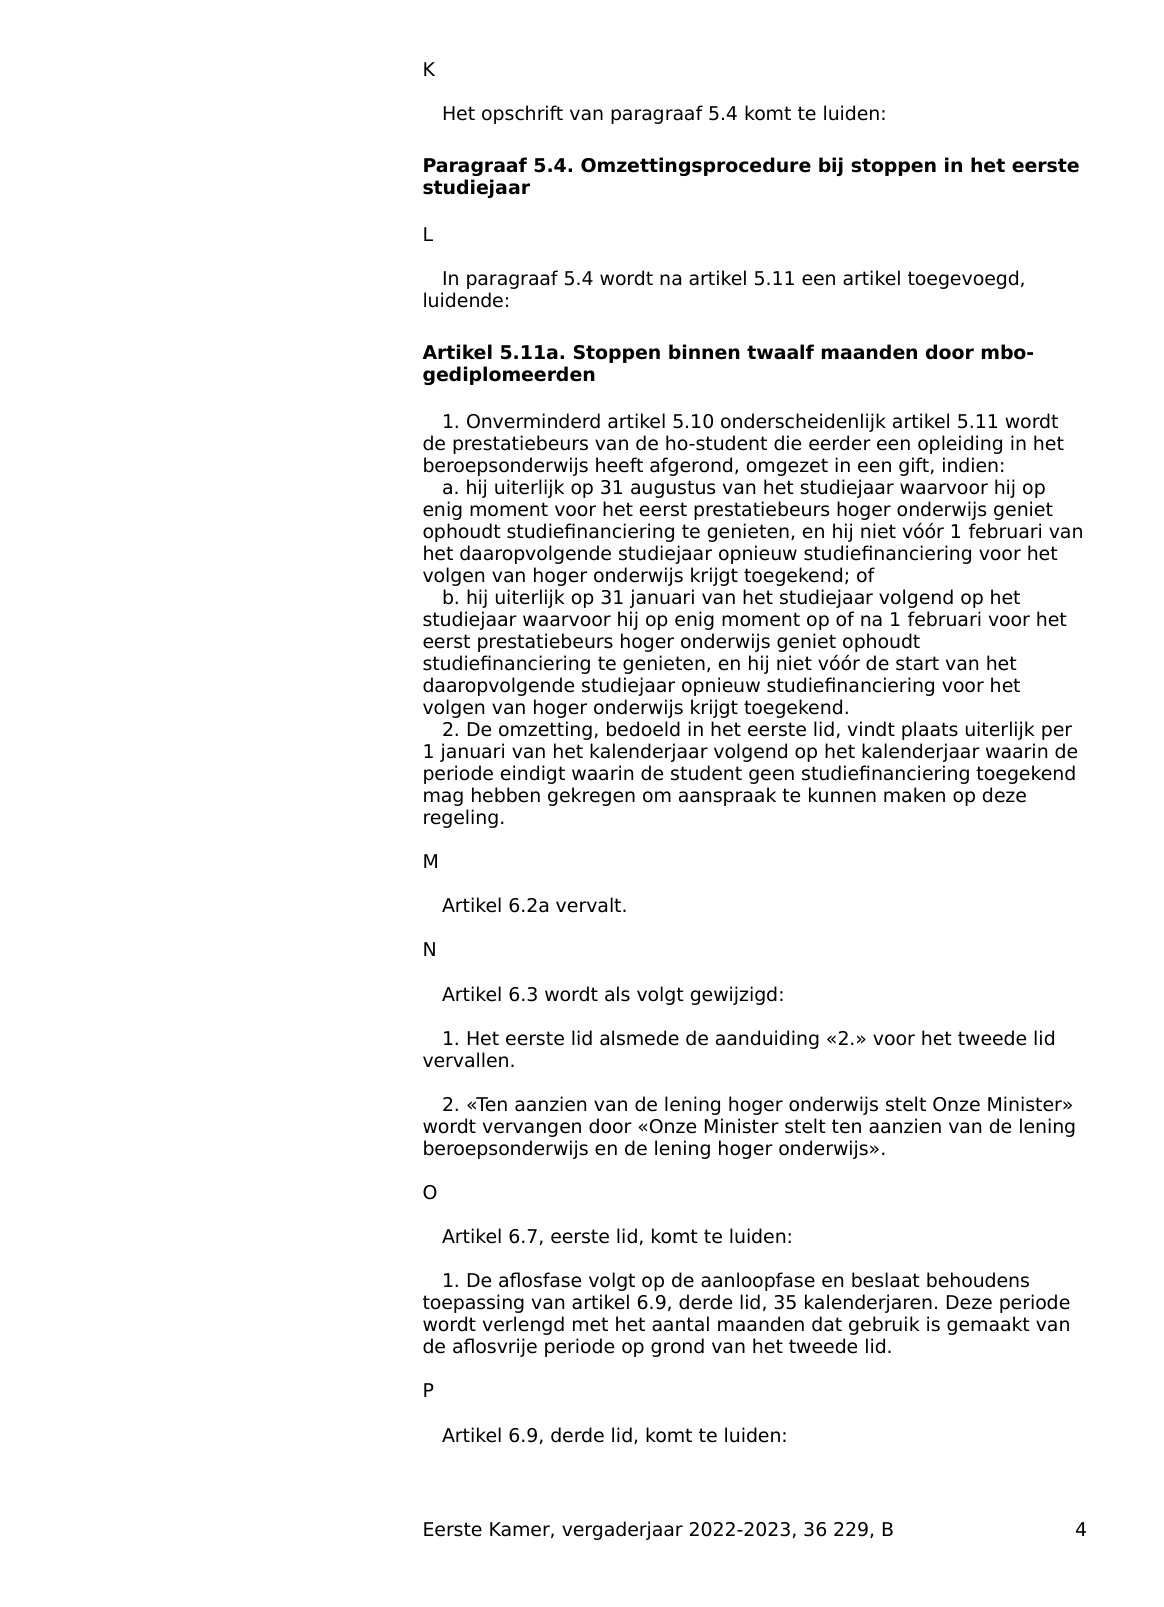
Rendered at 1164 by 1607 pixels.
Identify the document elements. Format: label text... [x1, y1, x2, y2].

text N [422, 939, 1087, 961]
text O [422, 1182, 1087, 1204]
text a. hij uiterlijk op 31 augustus van het studiejaar waarvoor hij op enig moment voor het eerst prestatiebeurs hoger onderwijs geniet ophoudt studiefinanciering te genieten, en hij niet vóór 1 februari van het daaropvolgende studiejaar opnieuw studiefinanciering voor het volgen van hoger onderwijs krijgt toegekend; of [422, 477, 1087, 587]
text K [422, 59, 1087, 81]
text 2. De omzetting, bedoeld in het eerste lid, vindt plaats uiterlijk per 1 januari van het kalenderjaar volgend op het kalenderjaar waarin de periode eindigt waarin de student geen studiefinanciering toegekend mag hebben gekregen om aanspraak te kunnen maken op deze regeling. [422, 719, 1087, 829]
text Artikel 6.3 wordt als volgt gewijzigd: [422, 983, 1087, 1006]
subtitle Artikel 5.11a. Stoppen binnen twaalf maanden door mbo-gediplomeerden [422, 342, 1087, 386]
text L [422, 224, 1087, 246]
text Artikel 6.9, derde lid, komt te luiden: [422, 1424, 1087, 1447]
text b. hij uiterlijk op 31 januari van het studiejaar volgend op het studiejaar waarvoor hij op enig moment op of na 1 februari voor het eerst prestatiebeurs hoger onderwijs geniet ophoudt studiefinanciering te genieten, en hij niet vóór de start van het daaropvolgende studiejaar opnieuw studiefinanciering voor het volgen van hoger onderwijs krijgt toegekend. [422, 587, 1087, 719]
text 1. Het eerste lid alsmede de aanduiding «2.» voor het tweede lid vervallen. [422, 1028, 1087, 1072]
text Het opschrift van paragraaf 5.4 komt te luiden: [422, 103, 1087, 125]
text 2. «Ten aanzien van de lening hoger onderwijs stelt Onze Minister» wordt vervangen door «Onze Minister stelt ten aanzien van de lening beroepsonderwijs en de lening hoger onderwijs». [422, 1094, 1087, 1160]
text 1. Onverminderd artikel 5.10 onderscheidenlijk artikel 5.11 wordt de prestatiebeurs van de ho-student die eerder een opleiding in het beroepsonderwijs heeft afgerond, omgezet in een gift, indien: [422, 411, 1087, 477]
subtitle Paragraaf 5.4. Omzettingsprocedure bij stoppen in het eerste studiejaar [422, 155, 1087, 199]
text P [422, 1380, 1087, 1402]
text M [422, 851, 1087, 873]
text 1. De aflosfase volgt op de aanloopfase en beslaat behoudens toepassing van artikel 6.9, derde lid, 35 kalenderjaren. Deze periode wordt verlengd met het aantal maanden dat gebruik is gemaakt van de aflosvrije periode op grond van het tweede lid. [422, 1270, 1087, 1358]
text Artikel 6.7, eerste lid, komt te luiden: [422, 1226, 1087, 1248]
text In paragraaf 5.4 wordt na artikel 5.11 een artikel toegevoegd, luidende: [422, 268, 1087, 312]
text Artikel 6.2a vervalt. [422, 895, 1087, 917]
